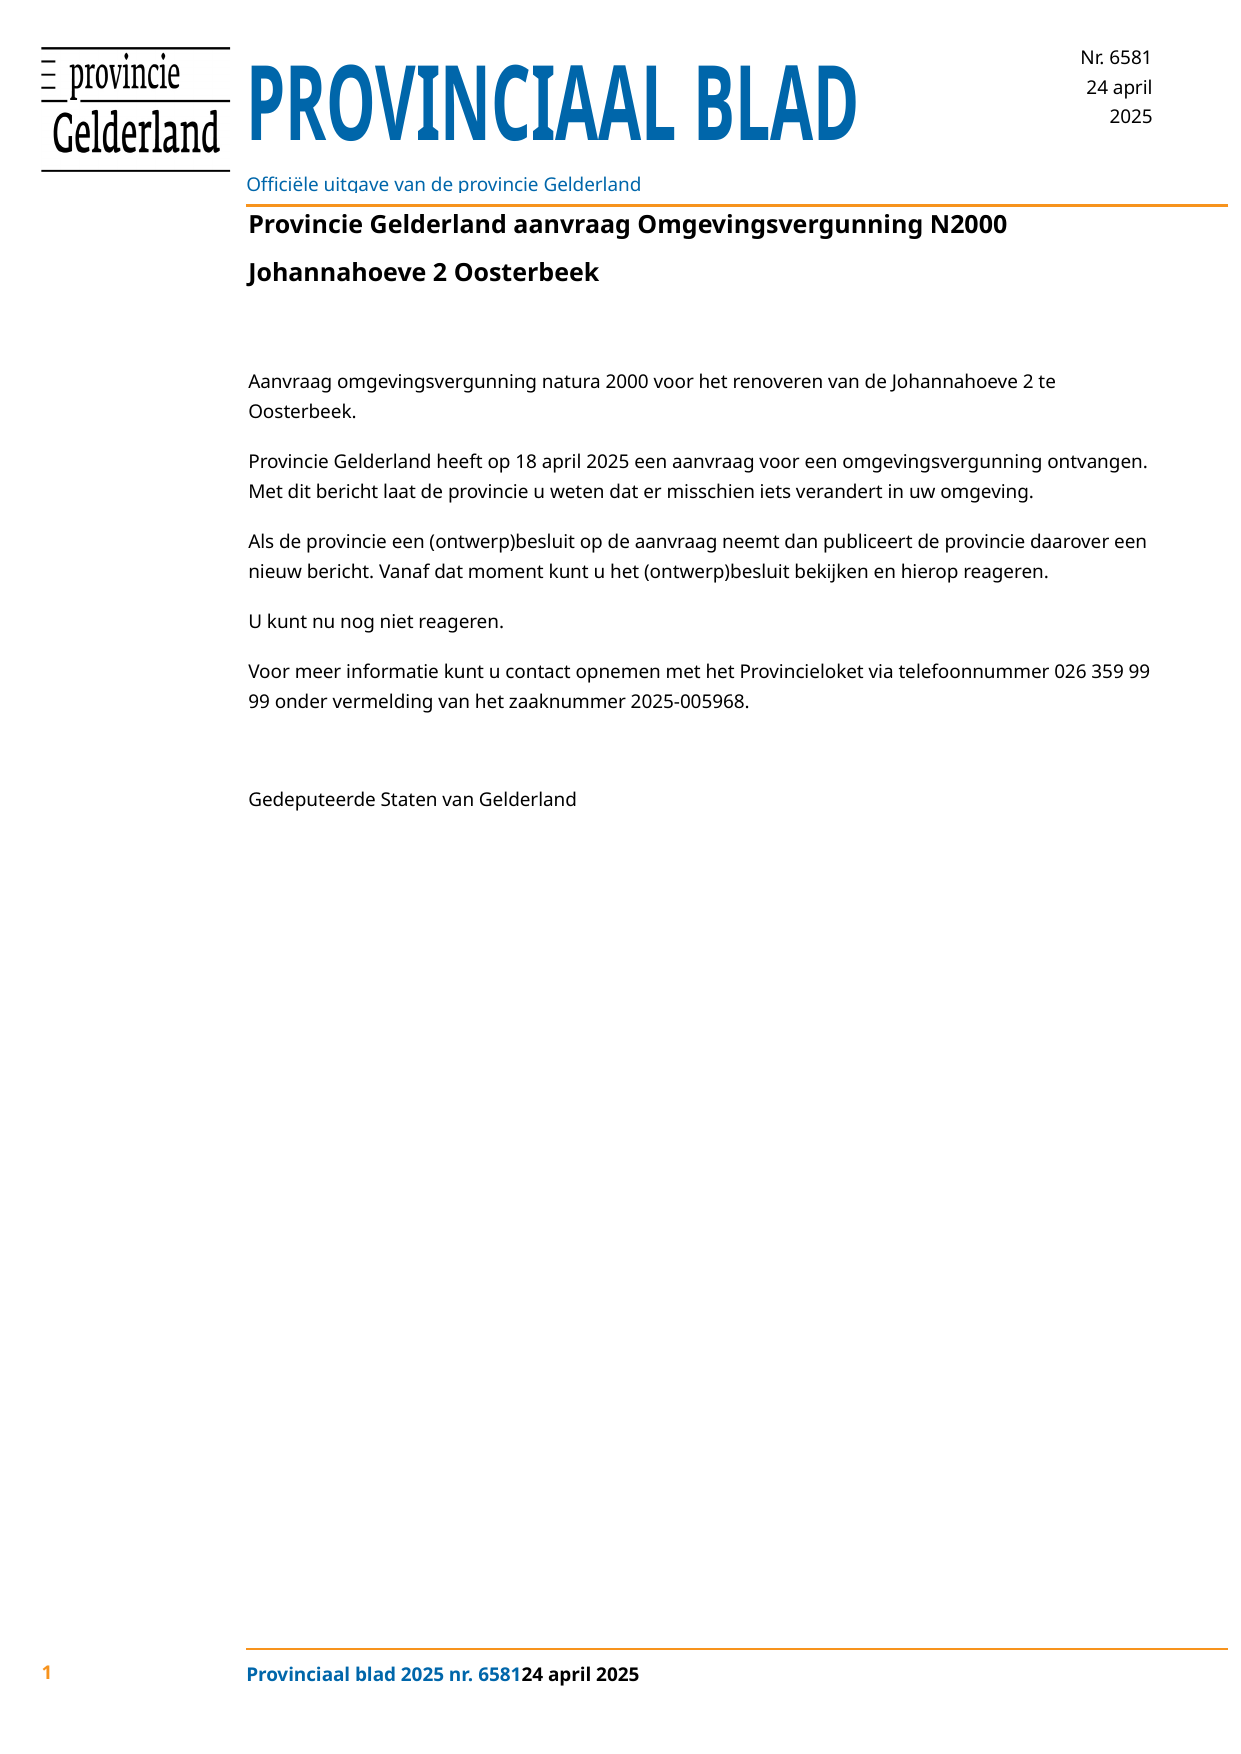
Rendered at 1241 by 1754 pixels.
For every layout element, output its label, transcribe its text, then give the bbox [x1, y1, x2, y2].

text U kunt nu nog niet reageren. [248, 608, 1152, 634]
picture [41, 47, 231, 172]
text Als de provincie een (ontwerp)besluit op de aanvraag neemt dan publiceert de provincie daarover een nieuw bericht. Vanaf dat moment kunt u het (ontwerp)besluit bekijken en hierop reageren. [248, 528, 1152, 584]
text Voor meer informatie kunt u contact opnemen met het Provincieloket via telefoonnummer 026 359 99 99 onder vermelding van het zaaknummer 2025-005968. [248, 659, 1152, 714]
text Provincie Gelderland heeft op 18 april 2025 een aanvraag voor een omgevingsvergunning ontvangen. Met dit bericht laat de provincie u weten dat er misschien iets verandert in uw omgeving. [248, 448, 1152, 504]
text Provincie Gelderland aanvraag Omgevingsvergunning N2000 Johannahoeve 2 Oosterbeek [248, 207, 1152, 288]
text Aanvraag omgevingsvergunning natura 2000 voor het renoveren van de Johannahoeve 2 te Oosterbeek. [248, 368, 1152, 424]
text Gedeputeerde Staten van Gelderland [248, 787, 1152, 812]
